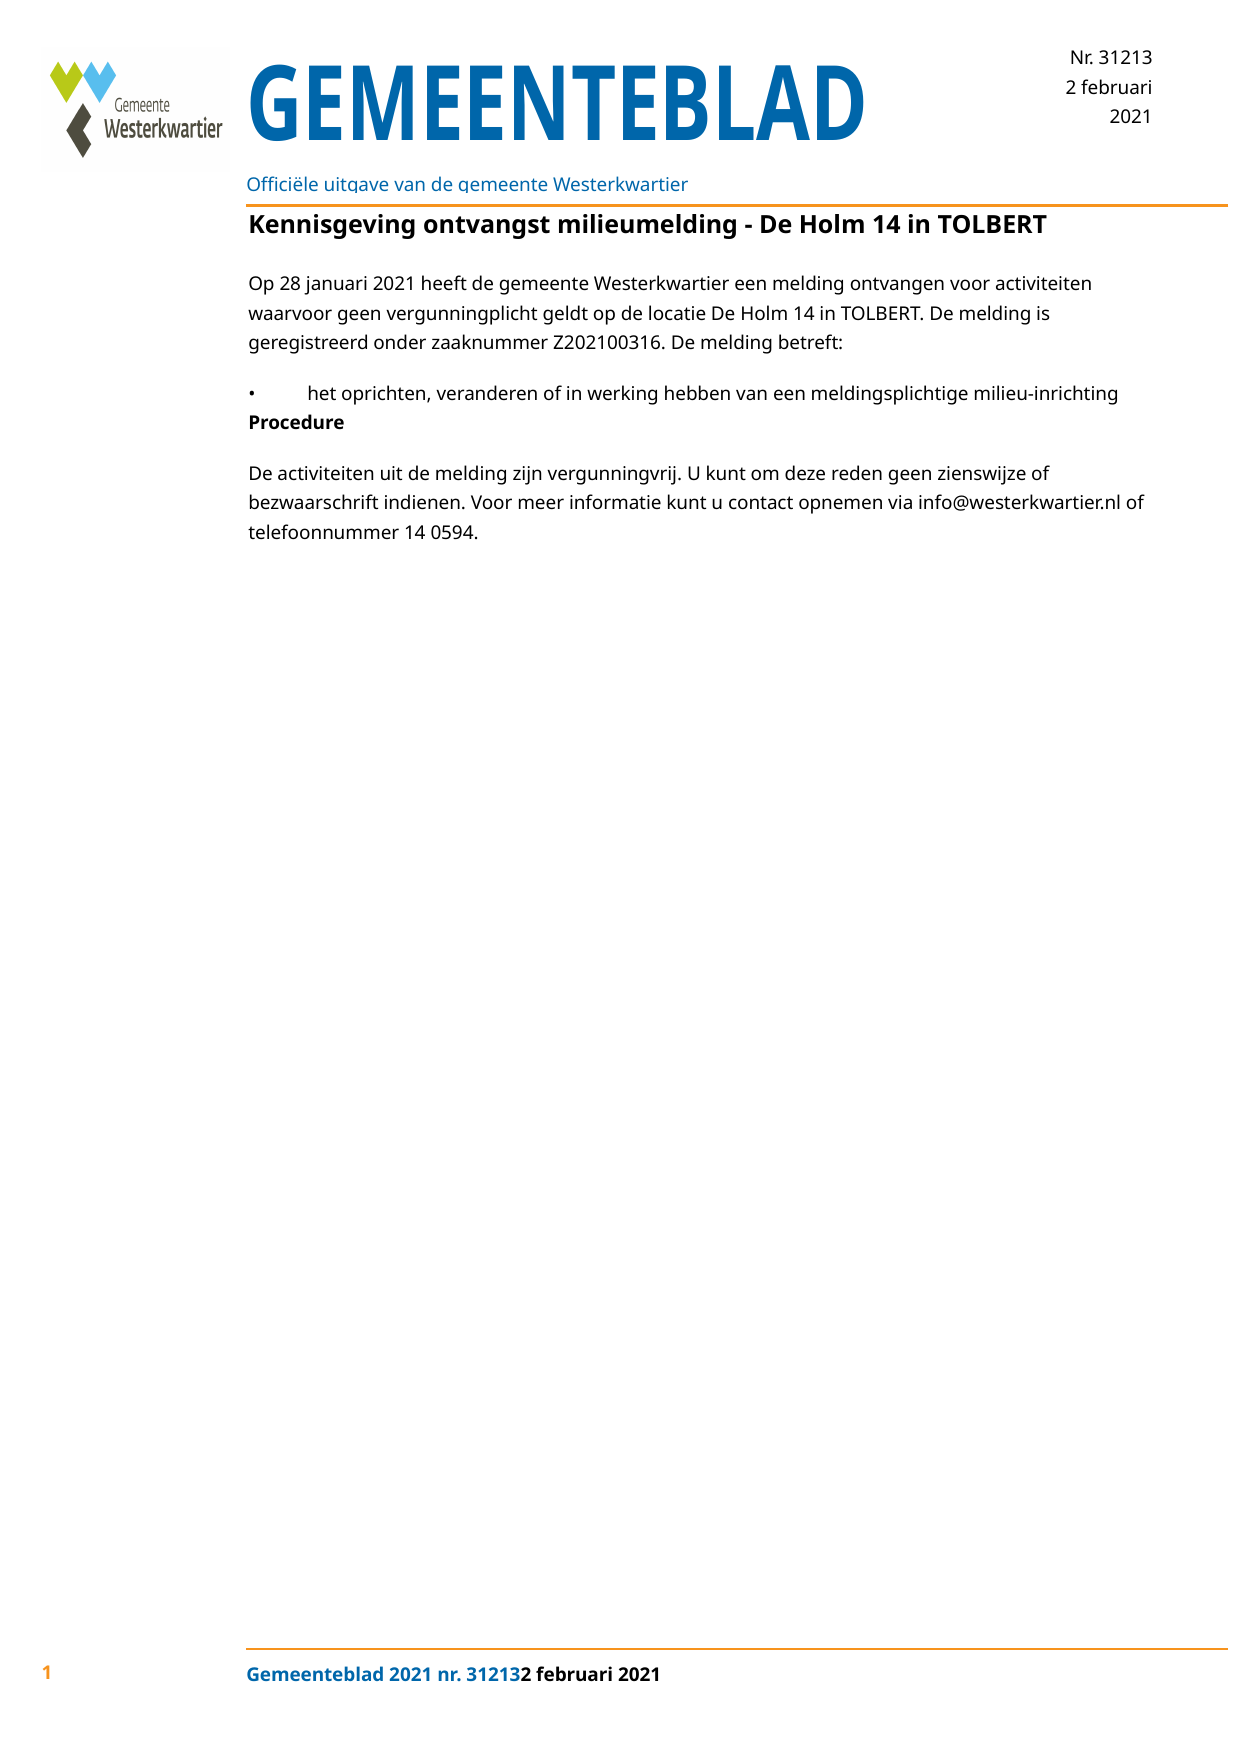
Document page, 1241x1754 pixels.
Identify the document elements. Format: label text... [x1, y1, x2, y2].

text De activiteiten uit de melding zijn vergunningvrij. U kunt om deze reden geen zienswijze of bezwaarschrift indienen. Voor meer informatie kunt u contact opnemen via info@westerkwartier.nl of telefoonnummer 14 0594. [248, 460, 1152, 545]
text Op 28 januari 2021 heeft de gemeente Westerkwartier een melding ontvangen voor activiteiten waarvoor geen vergunningplicht geldt op de locatie De Holm 14 in TOLBERT. De melding is geregistreerd onder zaaknummer Z202100316. De melding betreft: [248, 270, 1152, 355]
text Procedure [248, 409, 1152, 435]
list het oprichten, veranderen of in werking hebben van een meldingsplichtige milieu-inrichting [248, 380, 1152, 406]
picture [41, 47, 231, 172]
text Kennisgeving ontvangst milieumelding - De Holm 14 in TOLBERT [248, 207, 1152, 241]
